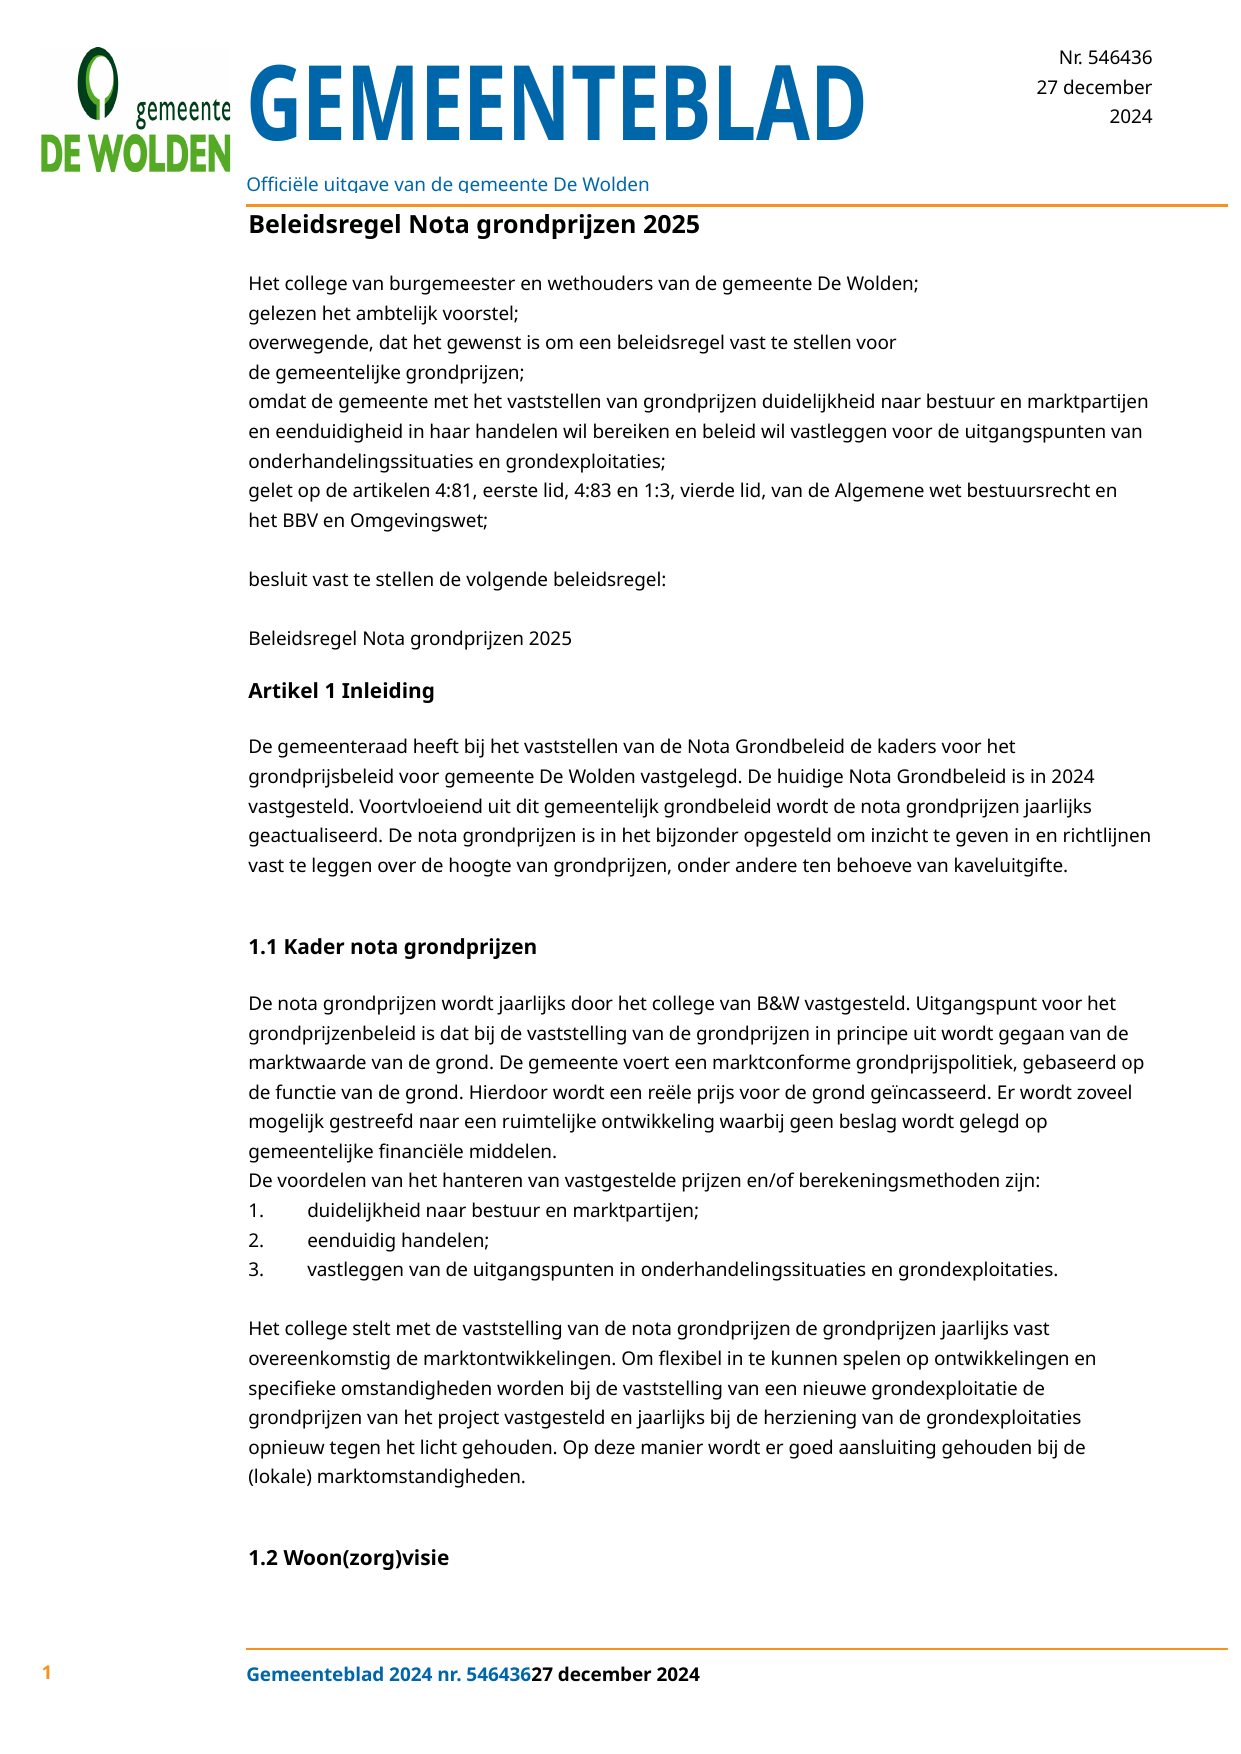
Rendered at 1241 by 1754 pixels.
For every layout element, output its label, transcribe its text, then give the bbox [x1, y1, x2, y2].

text de gemeentelijke grondprijzen; [248, 359, 1152, 385]
text omdat de gemeente met het vaststellen van grondprijzen duidelijkheid naar bestuur en marktpartijen en eenduidigheid in haar handelen wil bereiken en beleid wil vastleggen voor de uitgangspunten van onderhandelingssituaties en grondexploitaties; [248, 389, 1152, 473]
text De voordelen van het hanteren van vastgestelde prijzen en/of berekeningsmethoden zijn: [248, 1168, 1152, 1193]
list duidelijkheid naar bestuur en marktpartijen; [248, 1197, 1152, 1223]
text besluit vast te stellen de volgende beleidsregel: [248, 566, 1152, 592]
text De nota grondprijzen wordt jaarlijks door het college van B&W vastgesteld. Uitgangspunt voor het grondprijzenbeleid is dat bij de vaststelling van de grondprijzen in principe uit wordt gegaan van de marktwaarde van de grond. De gemeente voert een marktconforme grondprijspolitiek, gebaseerd op de functie van de grond. Hierdoor wordt een reële prijs voor de grond geïncasseerd. Er wordt zoveel mogelijk gestreefd naar een ruimtelijke ontwikkeling waarbij geen beslag wordt gelegd op gemeentelijke financiële middelen. [248, 990, 1152, 1164]
text gelezen het ambtelijk voorstel; [248, 300, 1152, 326]
text gelet op de artikelen 4:81, eerste lid, 4:83 en 1:3, vierde lid, van de Algemene wet bestuursrecht en het BBV en Omgevingswet; [248, 477, 1152, 533]
text De gemeenteraad heeft bij het vaststellen van de Nota Grondbeleid de kaders voor het grondprijsbeleid voor gemeente De Wolden vastgelegd. De huidige Nota Grondbeleid is in 2024 vastgesteld. Voortvloeiend uit dit gemeentelijk grondbeleid wordt de nota grondprijzen jaarlijks geactualiseerd. De nota grondprijzen is in het bijzonder opgesteld om inzicht te geven in en richtlijnen vast te leggen over de hoogte van grondprijzen, onder andere ten behoeve van kaveluitgifte. [248, 734, 1152, 878]
text Beleidsregel Nota grondprijzen 2025 [248, 207, 1152, 241]
text Het college van burgemeester en wethouders van de gemeente De Wolden; [248, 270, 1152, 296]
text overwegende, dat het gewenst is om een beleidsregel vast te stellen voor [248, 329, 1152, 355]
list vastleggen van de uitgangspunten in onderhandelingssituaties en grondexploitaties. [248, 1256, 1152, 1282]
text 1.2 Woon(zorg)visie [248, 1543, 1152, 1572]
text 1.1 Kader nota grondprijzen [248, 932, 1152, 961]
list eenduidig handelen; [248, 1227, 1152, 1252]
text Artikel 1 Inleiding [248, 676, 1152, 704]
picture [41, 47, 231, 172]
text Beleidsregel Nota grondprijzen 2025 [248, 625, 1152, 651]
text Het college stelt met de vaststelling van de nota grondprijzen de grondprijzen jaarlijks vast overeenkomstig de marktontwikkelingen. Om flexibel in te kunnen spelen op ontwikkelingen en specifieke omstandigheden worden bij de vaststelling van een nieuwe grondexploitatie de grondprijzen van het project vastgesteld en jaarlijks bij de herziening van de grondexploitaties opnieuw tegen het licht gehouden. Op deze manier wordt er goed aansluiting gehouden bij de (lokale) marktomstandigheden. [248, 1316, 1152, 1489]
